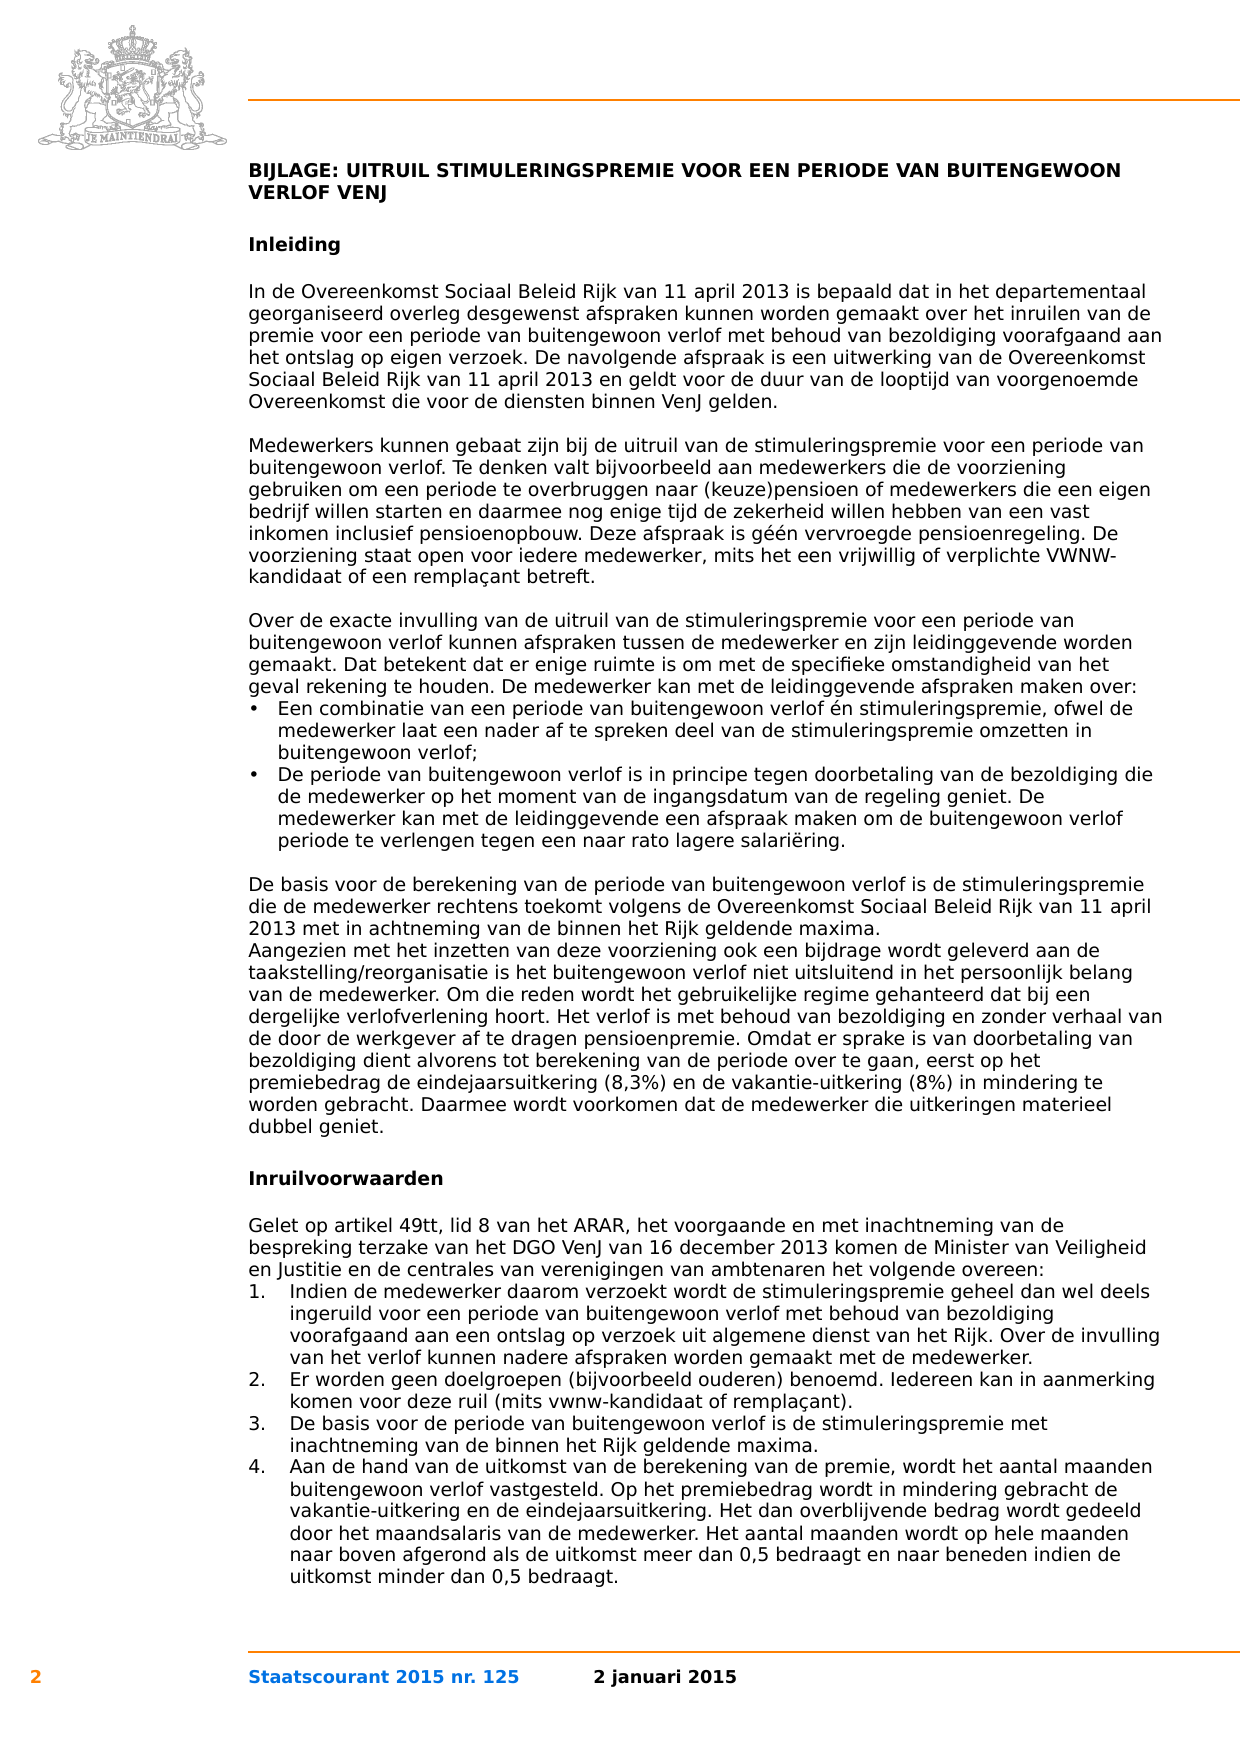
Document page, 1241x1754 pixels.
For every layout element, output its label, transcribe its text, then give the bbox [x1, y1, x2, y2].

subtitle BIJLAGE: UITRUIL STIMULERINGSPREMIE VOOR EEN PERIODE VAN BUITENGEWOON VERLOF VENJ [248, 160, 1163, 204]
text • De periode van buitengewoon verlof is in principe tegen doorbetaling van de bezoldiging die de medewerker op het moment van de ingangsdatum van de regeling geniet. De medewerker kan met de leidinggevende een afspraak maken om de buitengewoon verlof periode te verlengen tegen een naar rato lagere salariëring. [248, 764, 1163, 852]
subtitle Inleiding [248, 234, 1163, 256]
text Aangezien met het inzetten van deze voorziening ook een bijdrage wordt geleverd aan de taakstelling/reorganisatie is het buitengewoon verlof niet uitsluitend in het persoonlijk belang van de medewerker. Om die reden wordt het gebruikelijke regime gehanteerd dat bij een dergelijke verlofverlening hoort. Het verlof is met behoud van bezoldiging en zonder verhaal van de door de werkgever af te dragen pensioenpremie. Omdat er sprake is van doorbetaling van bezoldiging dient alvorens tot berekening van de periode over te gaan, eerst op het premiebedrag de eindejaarsuitkering (8,3%) en de vakantie-uitkering (8%) in mindering te worden gebracht. Daarmee wordt voorkomen dat de medewerker die uitkeringen materieel dubbel geniet. [248, 940, 1163, 1138]
text • Een combinatie van een periode van buitengewoon verlof én stimuleringspremie, ofwel de medewerker laat een nader af te spreken deel van de stimuleringspremie omzetten in buitengewoon verlof; [248, 698, 1163, 764]
text De basis voor de berekening van de periode van buitengewoon verlof is de stimuleringspremie die de medewerker rechtens toekomt volgens de Overeenkomst Sociaal Beleid Rijk van 11 april 2013 met in achtneming van de binnen het Rijk geldende maxima. [248, 874, 1163, 940]
text 1. Indien de medewerker daarom verzoekt wordt de stimuleringspremie geheel dan wel deels ingeruild voor een periode van buitengewoon verlof met behoud van bezoldiging voorafgaand aan een ontslag op verzoek uit algemene dienst van het Rijk. Over de invulling van het verlof kunnen nadere afspraken worden gemaakt met de medewerker. [248, 1281, 1163, 1368]
text 4. Aan de hand van de uitkomst van de berekening van de premie, wordt het aantal maanden buitengewoon verlof vastgesteld. Op het premiebedrag wordt in mindering gebracht de vakantie-uitkering en de eindejaarsuitkering. Het dan overblijvende bedrag wordt gedeeld door het maandsalaris van de medewerker. Het aantal maanden wordt op hele maanden naar boven afgerond als de uitkomst meer dan 0,5 bedraagt en naar beneden indien de uitkomst minder dan 0,5 bedraagt. [248, 1456, 1163, 1588]
text 2. Er worden geen doelgroepen (bijvoorbeeld ouderen) benoemd. Iedereen kan in aanmerking komen voor deze ruil (mits vwnw-kandidaat of remplaçant). [248, 1368, 1163, 1412]
text Gelet op artikel 49tt, lid 8 van het ARAR, het voorgaande en met inachtneming van de bespreking terzake van het DGO VenJ van 16 december 2013 komen de Minister van Veiligheid en Justitie en de centrales van verenigingen van ambtenaren het volgende overeen: [248, 1215, 1163, 1281]
text Over de exacte invulling van de uitruil van de stimuleringspremie voor een periode van buitengewoon verlof kunnen afspraken tussen de medewerker en zijn leidinggevende worden gemaakt. Dat betekent dat er enige ruimte is om met de specifieke omstandigheid van het geval rekening te houden. De medewerker kan met de leidinggevende afspraken maken over: [248, 610, 1163, 698]
text Medewerkers kunnen gebaat zijn bij de uitruil van de stimuleringspremie voor een periode van buitengewoon verlof. Te denken valt bijvoorbeeld aan medewerkers die de voorziening gebruiken om een periode te overbruggen naar (keuze)pensioen of medewerkers die een eigen bedrijf willen starten en daarmee nog enige tijd de zekerheid willen hebben van een vast inkomen inclusief pensioenopbouw. Deze afspraak is géén vervroegde pensioenregeling. De voorziening staat open voor iedere medewerker, mits het een vrijwillig of verplichte VWNW-kandidaat of een remplaçant betreft. [248, 434, 1163, 588]
text 3. De basis voor de periode van buitengewoon verlof is de stimuleringspremie met inachtneming van de binnen het Rijk geldende maxima. [248, 1412, 1163, 1456]
subtitle Inruilvoorwaarden [248, 1168, 1163, 1190]
picture [38, 25, 227, 150]
text In de Overeenkomst Sociaal Beleid Rijk van 11 april 2013 is bepaald dat in het departementaal georganiseerd overleg desgewenst afspraken kunnen worden gemaakt over het inruilen van de premie voor een periode van buitengewoon verlof met behoud van bezoldiging voorafgaand aan het ontslag op eigen verzoek. De navolgende afspraak is een uitwerking van de Overeenkomst Sociaal Beleid Rijk van 11 april 2013 en geldt voor de duur van de looptijd van voorgenoemde Overeenkomst die voor de diensten binnen VenJ gelden. [248, 281, 1163, 413]
